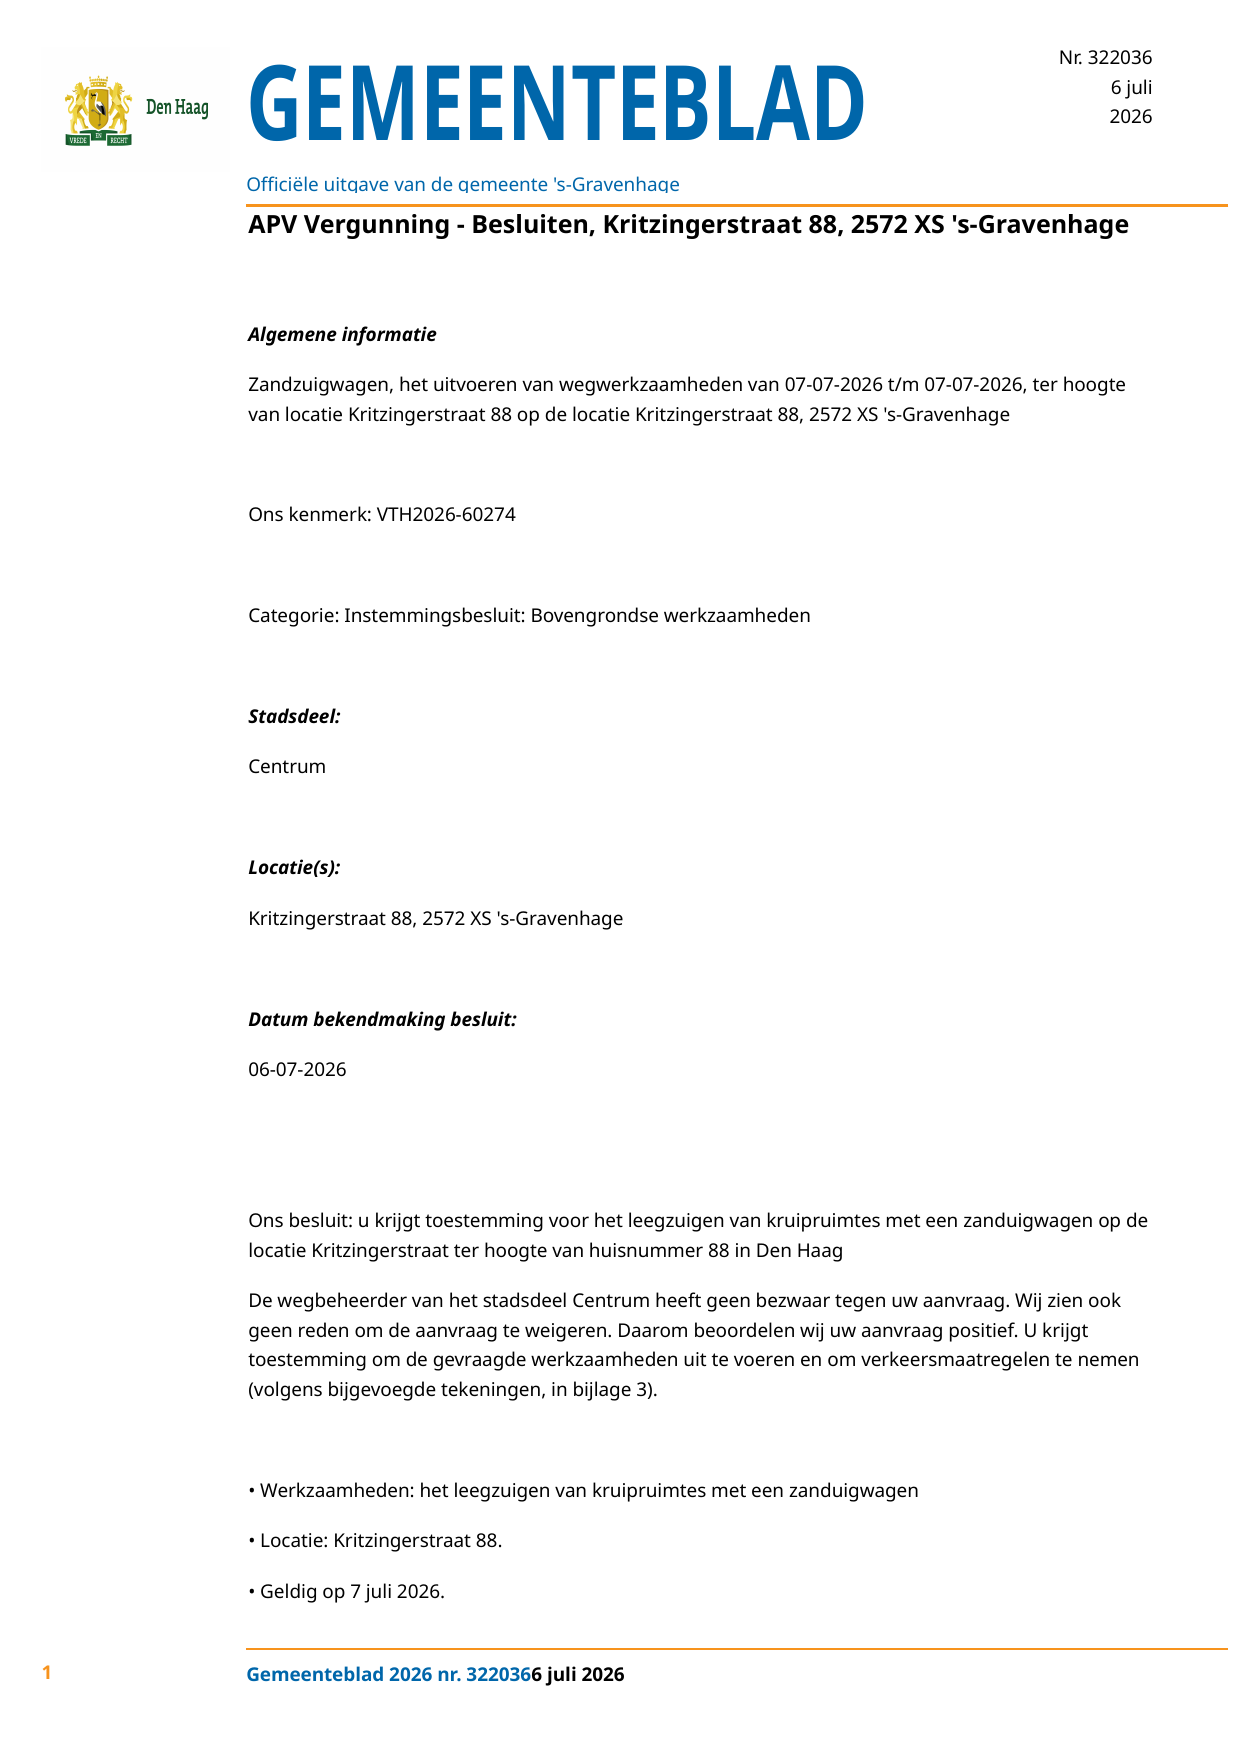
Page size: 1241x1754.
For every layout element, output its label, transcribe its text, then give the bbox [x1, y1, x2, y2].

text Ons kenmerk: VTH2026-60274 [248, 502, 1152, 527]
text Datum bekendmaking besluit: [248, 1006, 1152, 1031]
text Centrum [248, 754, 1152, 779]
text 06-07-2026 [248, 1056, 1152, 1082]
text • Geldig op 7 juli 2026. [248, 1578, 1152, 1603]
text Zandzuigwagen, het uitvoeren van wegwerkzaamheden van 07-07-2026 t/m 07-07-2026, ter hoogte van locatie Kritzingerstraat 88 op de locatie Kritzingerstraat 88, 2572 XS 's-Gravenhage [248, 371, 1152, 426]
text • Werkzaamheden: het leegzuigen van kruipruimtes met een zanduigwagen [248, 1477, 1152, 1503]
picture [41, 47, 231, 172]
text Algemene informatie [248, 321, 1152, 346]
text Stadsdeel: [248, 703, 1152, 729]
text De wegbeheerder van het stadsdeel Centrum heeft geen bezwaar tegen uw aanvraag. Wij zien ook geen reden om de aanvraag te weigeren. Daarom beoordelen wij uw aanvraag positief. U krijgt toestemming om de gevraagde werkzaamheden uit te voeren en om verkeersmaatregelen te nemen (volgens bijgevoegde tekeningen, in bijlage 3). [248, 1287, 1152, 1402]
text • Locatie: Kritzingerstraat 88. [248, 1527, 1152, 1553]
text Ons besluit: u krijgt toestemming voor het leegzuigen van kruipruimtes met een zanduigwagen op de locatie Kritzingerstraat ter hoogte van huisnummer 88 in Den Haag [248, 1207, 1152, 1263]
text APV Vergunning - Besluiten, Kritzingerstraat 88, 2572 XS 's-Gravenhage [248, 207, 1152, 241]
text Kritzingerstraat 88, 2572 XS 's-Gravenhage [248, 905, 1152, 931]
text Categorie: Instemmingsbesluit: Bovengrondse werkzaamheden [248, 602, 1152, 628]
text Locatie(s): [248, 854, 1152, 880]
